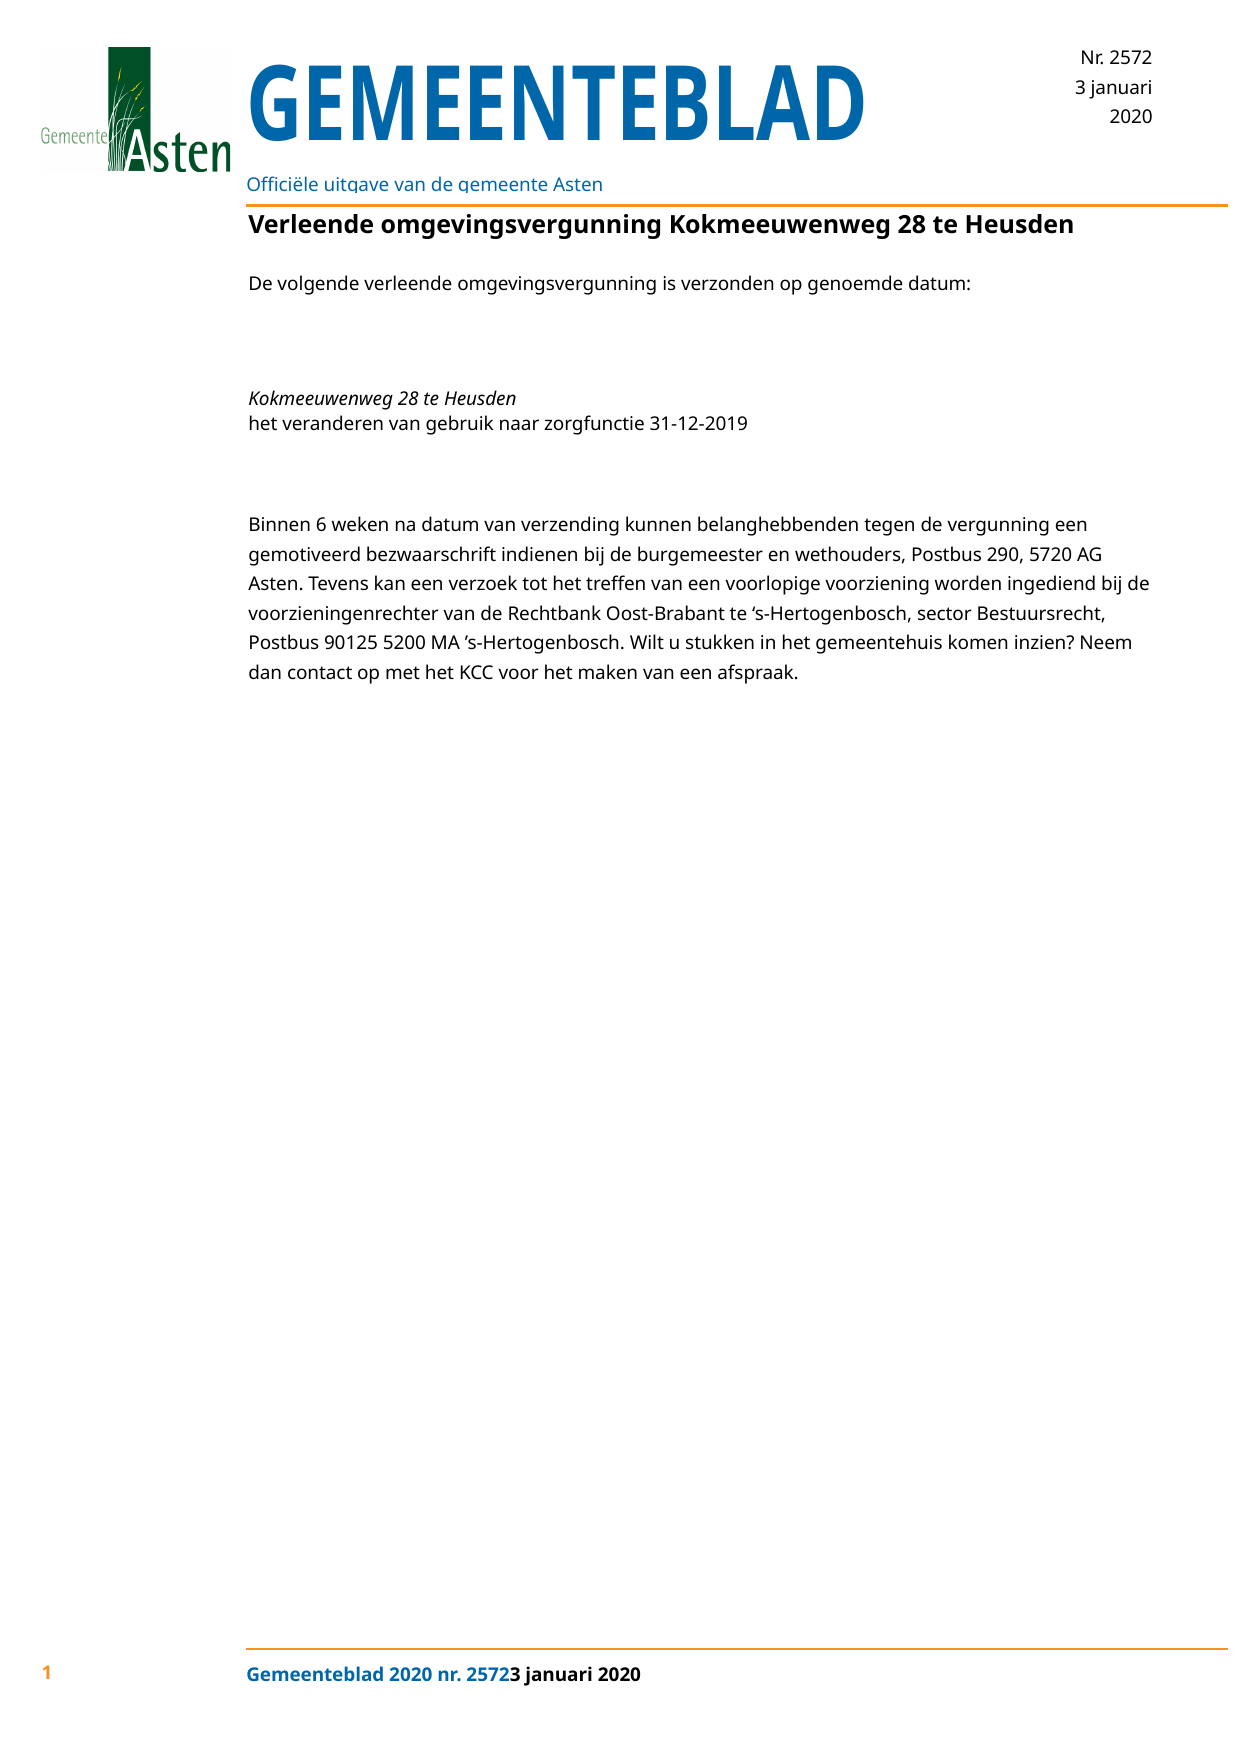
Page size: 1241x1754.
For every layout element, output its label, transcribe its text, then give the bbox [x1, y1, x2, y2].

text Binnen 6 weken na datum van verzending kunnen belanghebbenden tegen de vergunning een gemotiveerd bezwaarschrift indienen bij de burgemeester en wethouders, Postbus 290, 5720 AG Asten. Tevens kan een verzoek tot het treffen van een voorlopige voorziening worden ingediend bij de voorzieningenrechter van de Rechtbank Oost-Brabant te ‘s-Hertogenbosch, sector Bestuursrecht, Postbus 90125 5200 MA ’s-Hertogenbosch. Wilt u stukken in het gemeentehuis komen inzien? Neem dan contact op met het KCC voor het maken van een afspraak. [248, 511, 1152, 685]
text De volgende verleende omgevingsvergunning is verzonden op genoemde datum: [248, 270, 1152, 296]
text Verleende omgevingsvergunning Kokmeeuwenweg 28 te Heusden [248, 207, 1152, 241]
picture [41, 47, 231, 172]
text het veranderen van gebruik naar zorgfunctie 31-12-2019 [248, 410, 1152, 436]
text Kokmeeuwenweg 28 te Heusden [248, 385, 1152, 410]
